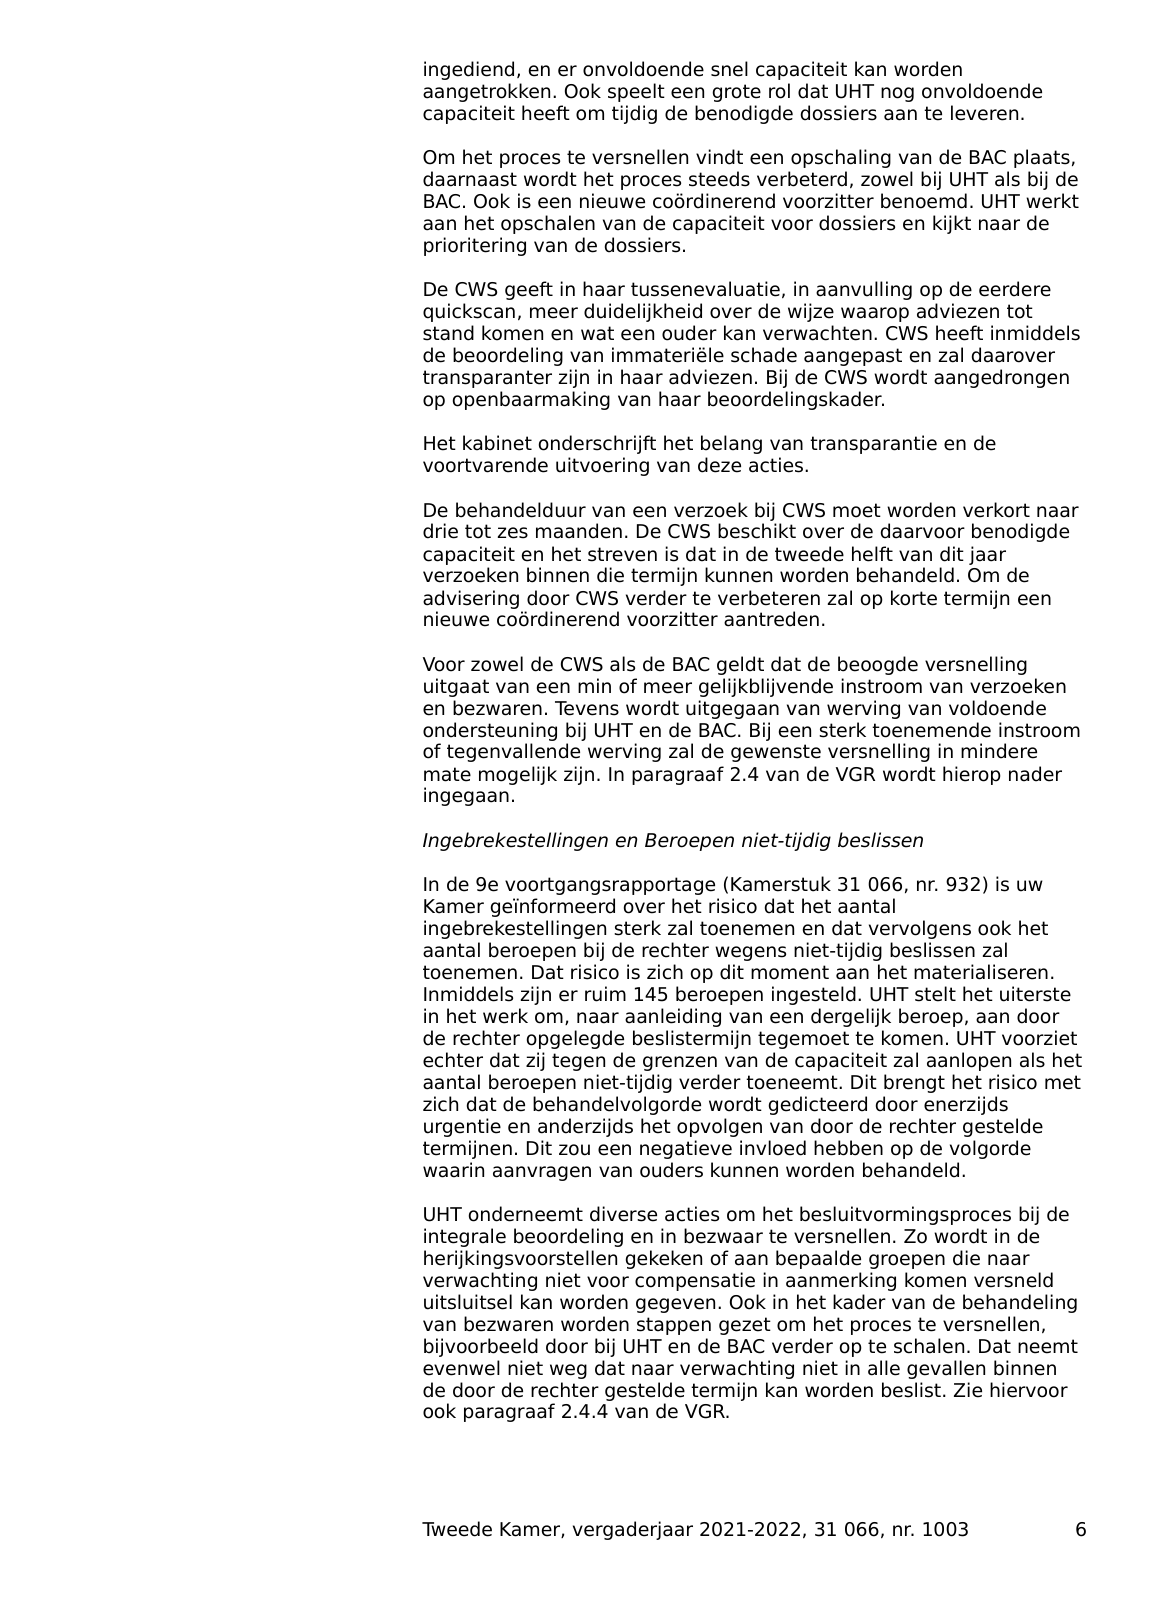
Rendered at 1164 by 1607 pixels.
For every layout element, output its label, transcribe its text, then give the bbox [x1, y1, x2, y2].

subtitle Ingebrekestellingen en Beroepen niet-tijdig beslissen [422, 829, 1087, 852]
text Het kabinet onderschrijft het belang van transparantie en de voortvarende uitvoering van deze acties. [422, 433, 1087, 477]
text Voor zowel de CWS als de BAC geldt dat de beoogde versnelling uitgaat van een min of meer gelijkblijvende instroom van verzoeken en bezwaren. Tevens wordt uitgegaan van werving van voldoende ondersteuning bij UHT en de BAC. Bij een sterk toenemende instroom of tegenvallende werving zal de gewenste versnelling in mindere mate mogelijk zijn. In paragraaf 2.4 van de VGR wordt hierop nader ingegaan. [422, 653, 1087, 807]
text ingediend, en er onvoldoende snel capaciteit kan worden aangetrokken. Ook speelt een grote rol dat UHT nog onvoldoende capaciteit heeft om tijdig de benodigde dossiers aan te leveren. [422, 59, 1087, 125]
text De CWS geeft in haar tussenevaluatie, in aanvulling op de eerdere quickscan, meer duidelijkheid over de wijze waarop adviezen tot stand komen en wat een ouder kan verwachten. CWS heeft inmiddels de beoordeling van immateriële schade aangepast en zal daarover transparanter zijn in haar adviezen. Bij de CWS wordt aangedrongen op openbaarmaking van haar beoordelingskader. [422, 279, 1087, 411]
text In de 9e voortgangsrapportage (Kamerstuk 31 066, nr. 932) is uw Kamer geïnformeerd over het risico dat het aantal ingebrekestellingen sterk zal toenemen en dat vervolgens ook het aantal beroepen bij de rechter wegens niet-tijdig beslissen zal toenemen. Dat risico is zich op dit moment aan het materialiseren. Inmiddels zijn er ruim 145 beroepen ingesteld. UHT stelt het uiterste in het werk om, naar aanleiding van een dergelijk beroep, aan door de rechter opgelegde beslistermijn tegemoet te komen. UHT voorziet echter dat zij tegen de grenzen van de capaciteit zal aanlopen als het aantal beroepen niet-tijdig verder toeneemt. Dit brengt het risico met zich dat de behandelvolgorde wordt gedicteerd door enerzijds urgentie en anderzijds het opvolgen van door de rechter gestelde termijnen. Dit zou een negatieve invloed hebben op de volgorde waarin aanvragen van ouders kunnen worden behandeld. [422, 874, 1087, 1181]
text Om het proces te versnellen vindt een opschaling van de BAC plaats, daarnaast wordt het proces steeds verbeterd, zowel bij UHT als bij de BAC. Ook is een nieuwe coördinerend voorzitter benoemd. UHT werkt aan het opschalen van de capaciteit voor dossiers en kijkt naar de prioritering van de dossiers. [422, 147, 1087, 257]
text UHT onderneemt diverse acties om het besluitvormingsproces bij de integrale beoordeling en in bezwaar te versnellen. Zo wordt in de herijkingsvoorstellen gekeken of aan bepaalde groepen die naar verwachting niet voor compensatie in aanmerking komen versneld uitsluitsel kan worden gegeven. Ook in het kader van de behandeling van bezwaren worden stappen gezet om het proces te versnellen, bijvoorbeeld door bij UHT en de BAC verder op te schalen. Dat neemt evenwel niet weg dat naar verwachting niet in alle gevallen binnen de door de rechter gestelde termijn kan worden beslist. Zie hiervoor ook paragraaf 2.4.4 van de VGR. [422, 1204, 1087, 1423]
text De behandelduur van een verzoek bij CWS moet worden verkort naar drie tot zes maanden. De CWS beschikt over de daarvoor benodigde capaciteit en het streven is dat in de tweede helft van dit jaar verzoeken binnen die termijn kunnen worden behandeld. Om de advisering door CWS verder te verbeteren zal op korte termijn een nieuwe coördinerend voorzitter aantreden. [422, 499, 1087, 631]
